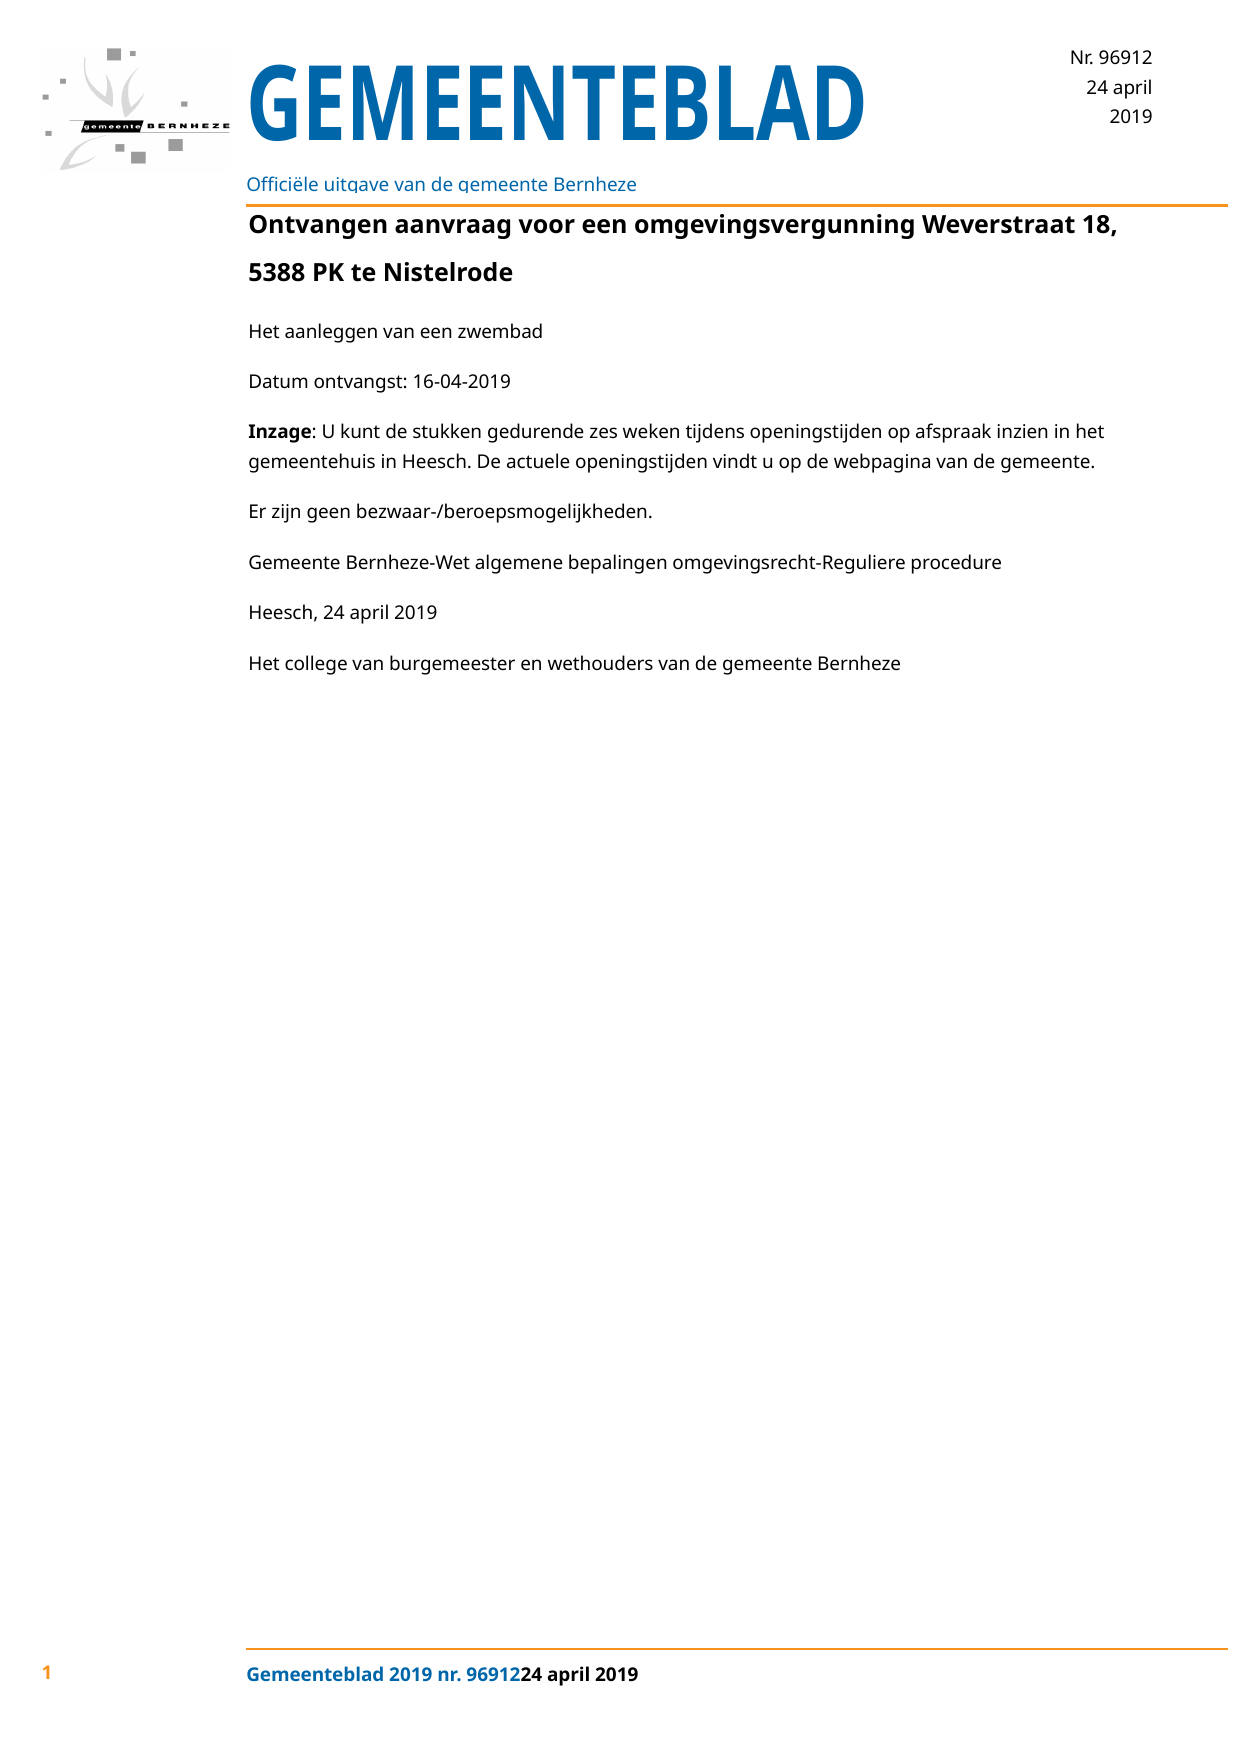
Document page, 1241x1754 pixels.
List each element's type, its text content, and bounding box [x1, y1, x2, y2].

text Er zijn geen bezwaar-/beroepsmogelijkheden. [248, 499, 1152, 524]
text Ontvangen aanvraag voor een omgevingsvergunning Weverstraat 18, 5388 PK te Nistelrode [248, 207, 1152, 288]
text Gemeente Bernheze-Wet algemene bepalingen omgevingsrecht-Reguliere procedure [248, 549, 1152, 575]
text Heesch, 24 april 2019 [248, 599, 1152, 625]
text Inzage: U kunt de stukken gedurende zes weken tijdens openingstijden op afspraak inzien in het gemeentehuis in Heesch. De actuele openingstijden vindt u op de webpagina van de gemeente. [248, 419, 1152, 474]
picture [41, 47, 231, 172]
text Het college van burgemeester en wethouders van de gemeente Bernheze [248, 650, 1152, 676]
text Het aanleggen van een zwembad [248, 318, 1152, 344]
text Datum ontvangst: 16-04-2019 [248, 368, 1152, 394]
